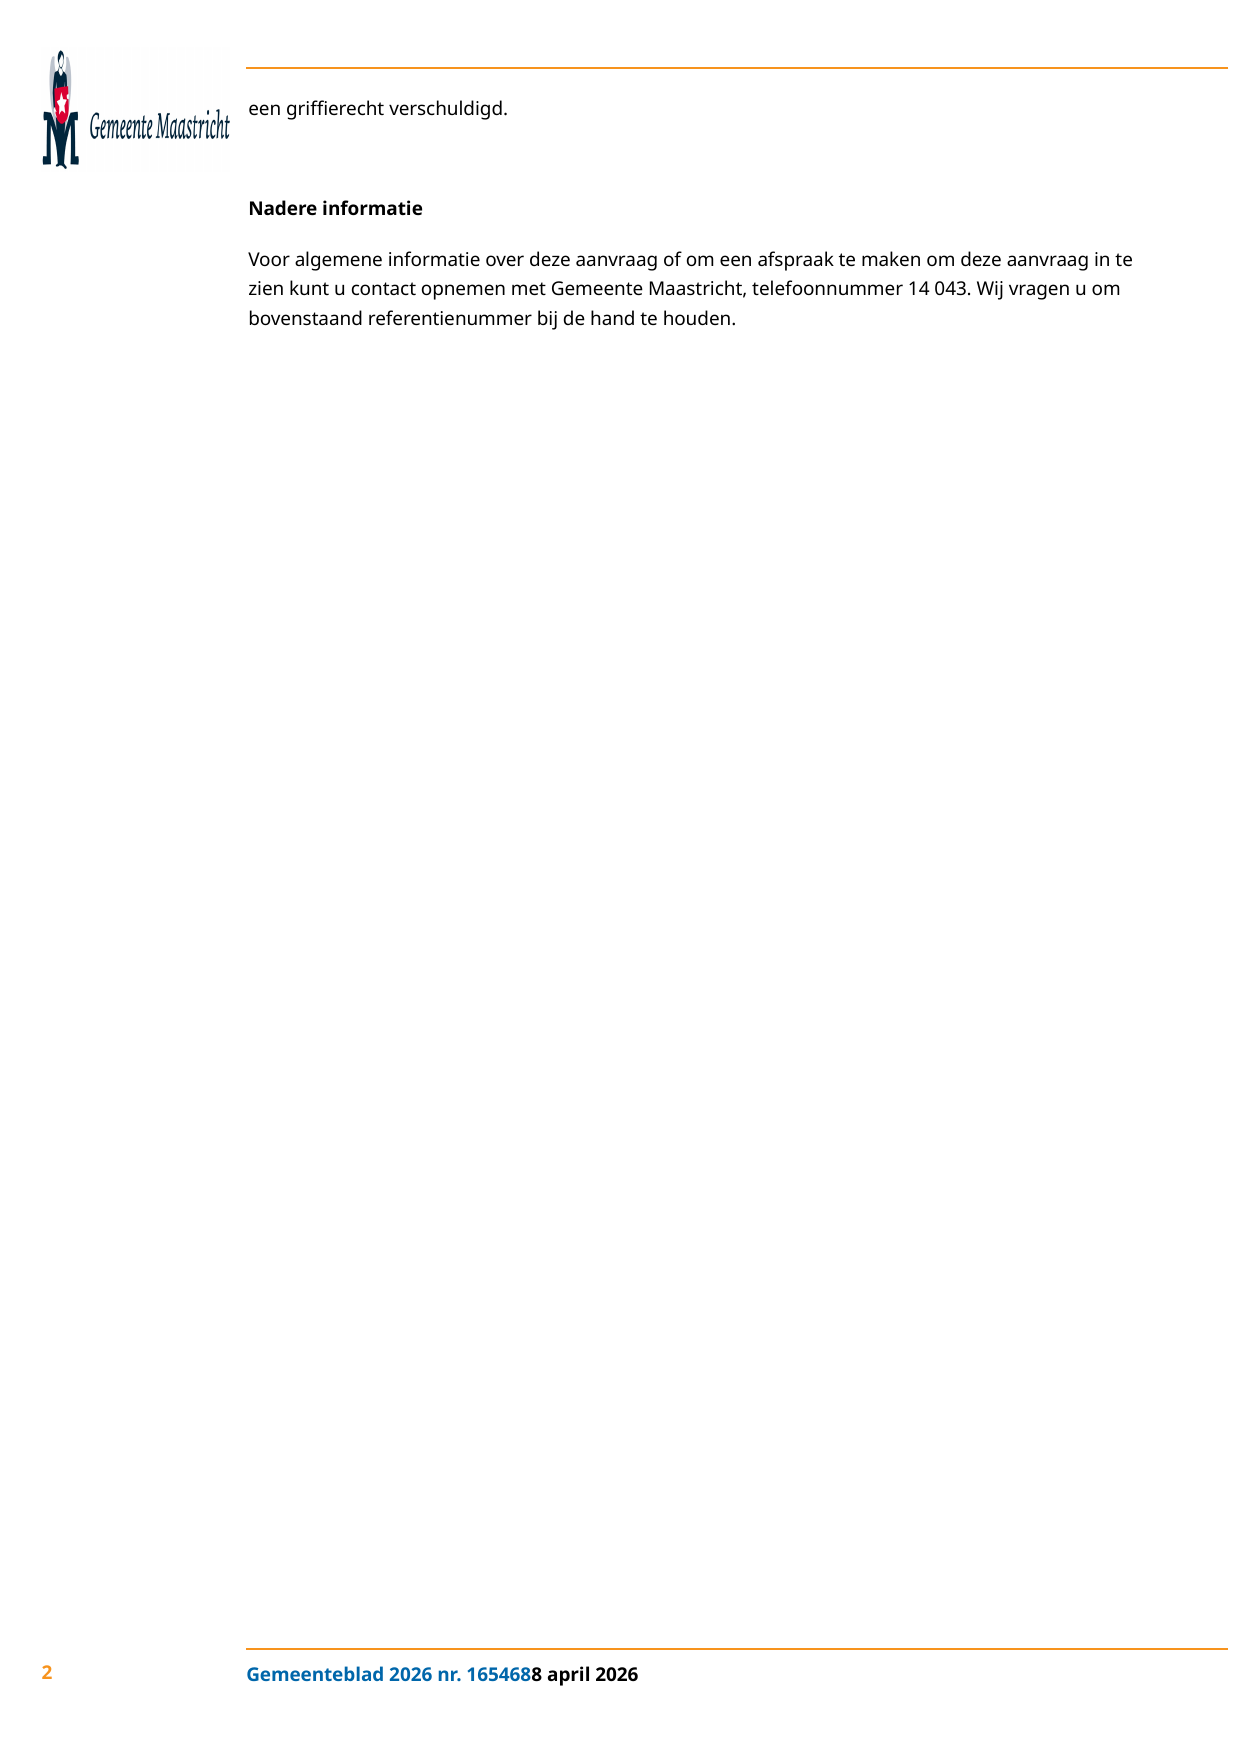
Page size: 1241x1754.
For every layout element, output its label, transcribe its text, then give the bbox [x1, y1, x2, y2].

picture [41, 47, 231, 172]
text een griffierecht verschuldigd. [248, 95, 1152, 121]
text Nadere informatie [248, 196, 1152, 221]
text Voor algemene informatie over deze aanvraag of om een afspraak te maken om deze aanvraag in te zien kunt u contact opnemen met Gemeente Maastricht, telefoonnummer 14 043. Wij vragen u om bovenstaand referentienummer bij de hand te houden. [248, 246, 1152, 331]
